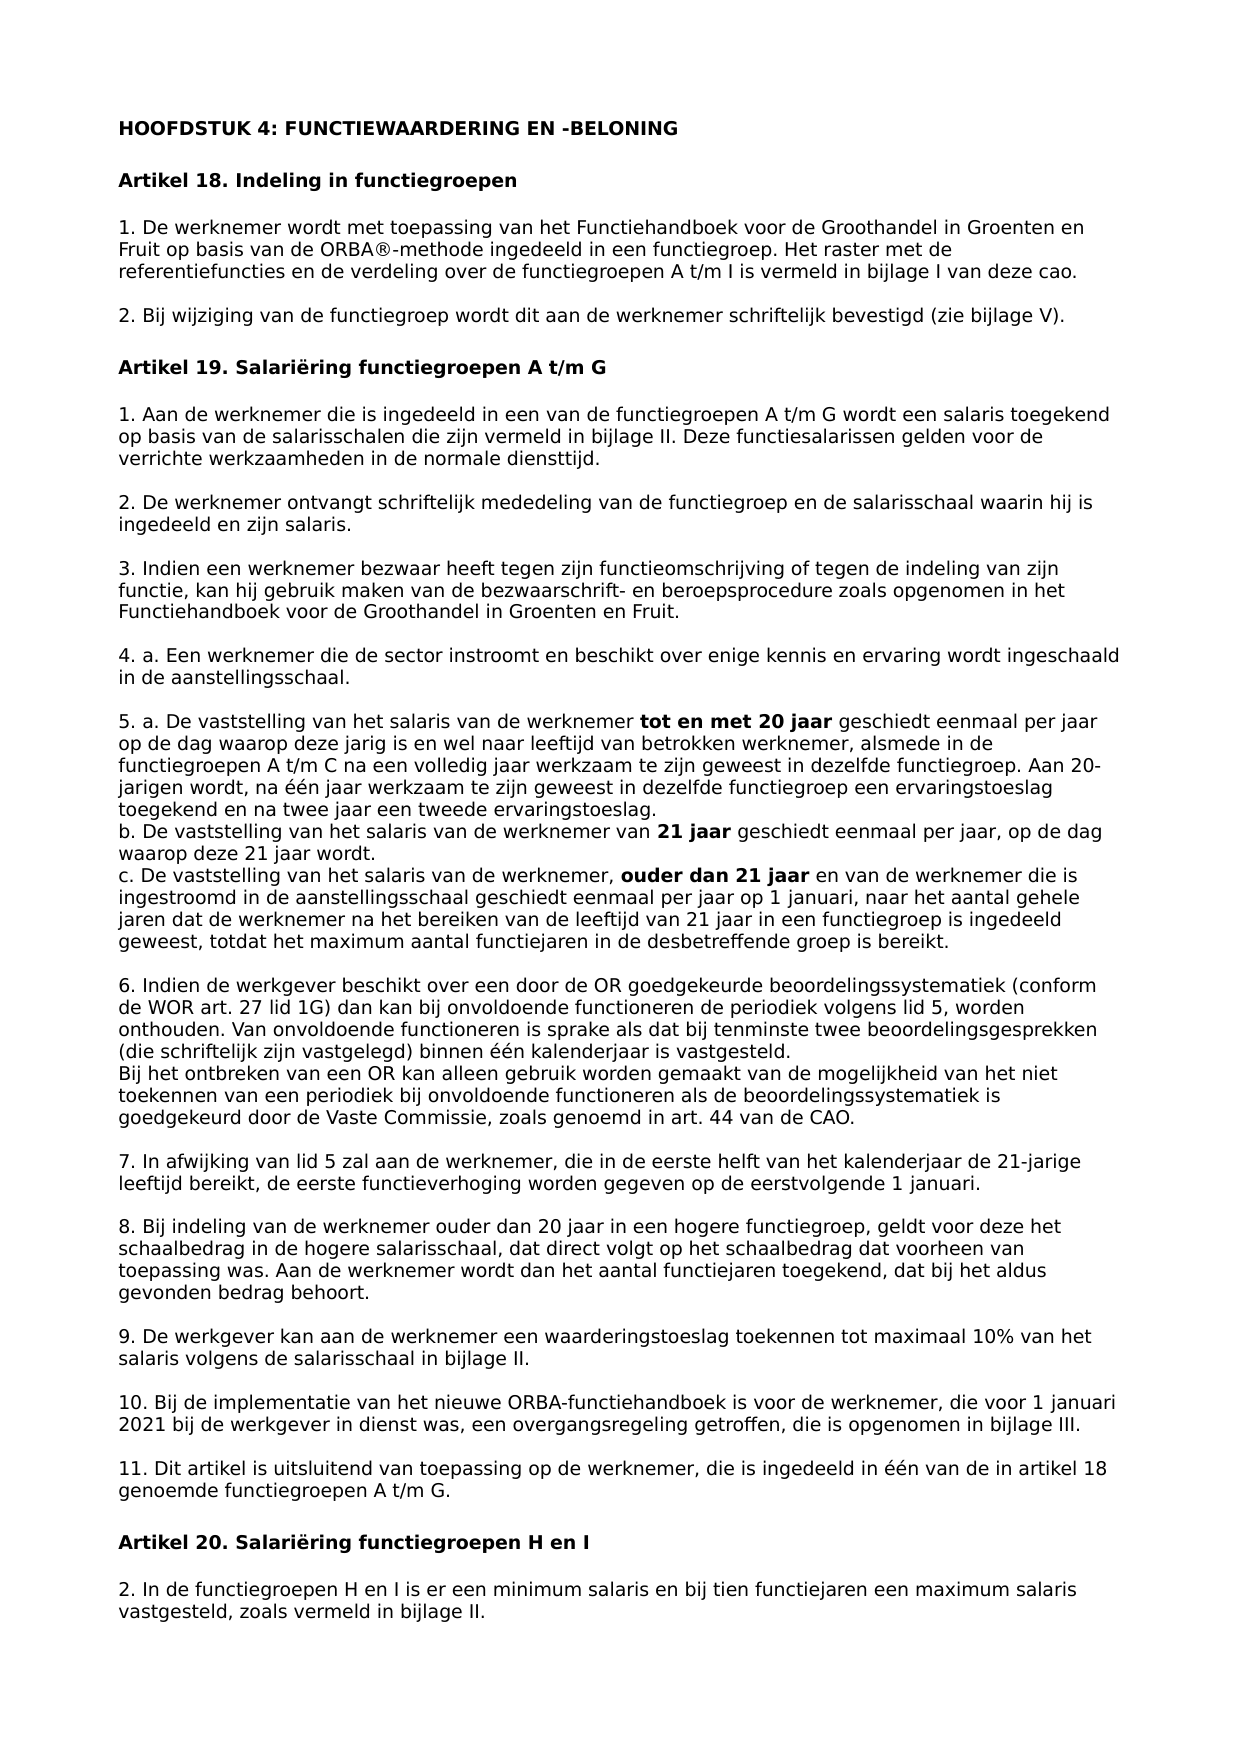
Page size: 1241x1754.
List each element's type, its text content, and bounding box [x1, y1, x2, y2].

text 7. In afwijking van lid 5 zal aan de werknemer, die in de eerste helft van het kalenderjaar de 21-jarige leeftijd bereikt, de eerste functieverhoging worden gegeven op de eerstvolgende 1 januari. [118, 1151, 1122, 1194]
text 10. Bij de implementatie van het nieuwe ORBA-functiehandboek is voor de werknemer, die voor 1 januari 2021 bij de werkgever in dienst was, een overgangsregeling getroffen, die is opgenomen in bijlage III. [118, 1392, 1122, 1436]
text 5. a. De vaststelling van het salaris van de werknemer tot en met 20 jaar geschiedt eenmaal per jaar op de dag waarop deze jarig is en wel naar leeftijd van betrokken werknemer, alsmede in de functiegroepen A t/m C na een volledig jaar werkzaam te zijn geweest in dezelfde functiegroep. Aan 20-jarigen wordt, na één jaar werkzaam te zijn geweest in dezelfde functiegroep een ervaringstoeslag toegekend en na twee jaar een tweede ervaringstoeslag. [118, 711, 1122, 821]
subtitle Artikel 19. Salariëring functiegroepen A t/m G [118, 357, 1122, 379]
text 6. Indien de werkgever beschikt over een door de OR goedgekeurde beoordelingssystematiek (conform de WOR art. 27 lid 1G) dan kan bij onvoldoende functioneren de periodiek volgens lid 5, worden onthouden. Van onvoldoende functioneren is sprake als dat bij tenminste twee beoordelingsgesprekken (die schriftelijk zijn vastgelegd) binnen één kalenderjaar is vastgesteld. [118, 975, 1122, 1063]
subtitle HOOFDSTUK 4: FUNCTIEWAARDERING EN -BELONING [118, 118, 1122, 140]
text 2. Bij wijziging van de functiegroep wordt dit aan de werknemer schriftelijk bevestigd (zie bijlage V). [118, 305, 1122, 327]
text Bij het ontbreken van een OR kan alleen gebruik worden gemaakt van de mogelijkheid van het niet toekennen van een periodiek bij onvoldoende functioneren als de beoordelingssystematiek is goedgekeurd door de Vaste Commissie, zoals genoemd in art. 44 van de CAO. [118, 1063, 1122, 1129]
text c. De vaststelling van het salaris van de werknemer, ouder dan 21 jaar en van de werknemer die is ingestroomd in de aanstellingsschaal geschiedt eenmaal per jaar op 1 januari, naar het aantal gehele jaren dat de werknemer na het bereiken van de leeftijd van 21 jaar in een functiegroep is ingedeeld geweest, totdat het maximum aantal functiejaren in de desbetreffende groep is bereikt. [118, 865, 1122, 953]
text 2. De werknemer ontvangt schriftelijk mededeling van de functiegroep en de salarisschaal waarin hij is ingedeeld en zijn salaris. [118, 492, 1122, 536]
text 1. Aan de werknemer die is ingedeeld in een van de functiegroepen A t/m G wordt een salaris toegekend op basis van de salarisschalen die zijn vermeld in bijlage II. Deze functiesalarissen gelden voor de verrichte werkzaamheden in de normale diensttijd. [118, 404, 1122, 470]
text 4. a. Een werknemer die de sector instroomt en beschikt over enige kennis en ervaring wordt ingeschaald in de aanstellingsschaal. [118, 645, 1122, 689]
text 3. Indien een werknemer bezwaar heeft tegen zijn functieomschrijving of tegen de indeling van zijn functie, kan hij gebruik maken van de bezwaarschrift- en beroepsprocedure zoals opgenomen in het Functiehandboek voor de Groothandel in Groenten en Fruit. [118, 557, 1122, 623]
text b. De vaststelling van het salaris van de werknemer van 21 jaar geschiedt eenmaal per jaar, op de dag waarop deze 21 jaar wordt. [118, 821, 1122, 865]
subtitle Artikel 18. Indeling in functiegroepen [118, 170, 1122, 192]
text 9. De werkgever kan aan de werknemer een waarderingstoeslag toekennen tot maximaal 10% van het salaris volgens de salarisschaal in bijlage II. [118, 1326, 1122, 1370]
text 2. In de functiegroepen H en I is er een minimum salaris en bij tien functiejaren een maximum salaris vastgesteld, zoals vermeld in bijlage II. [118, 1579, 1122, 1623]
text 1. De werknemer wordt met toepassing van het Functiehandboek voor de Groothandel in Groenten en Fruit op basis van de ORBA®-methode ingedeeld in een functiegroep. Het raster met de referentiefuncties en de verdeling over de functiegroepen A t/m I is vermeld in bijlage I van deze cao. [118, 217, 1122, 283]
text 8. Bij indeling van de werknemer ouder dan 20 jaar in een hogere functiegroep, geldt voor deze het schaalbedrag in de hogere salarisschaal, dat direct volgt op het schaalbedrag dat voorheen van toepassing was. Aan de werknemer wordt dan het aantal functiejaren toegekend, dat bij het aldus gevonden bedrag behoort. [118, 1216, 1122, 1304]
subtitle Artikel 20. Salariëring functiegroepen H en I [118, 1532, 1122, 1554]
text 11. Dit artikel is uitsluitend van toepassing op de werknemer, die is ingedeeld in één van de in artikel 18 genoemde functiegroepen A t/m G. [118, 1458, 1122, 1502]
